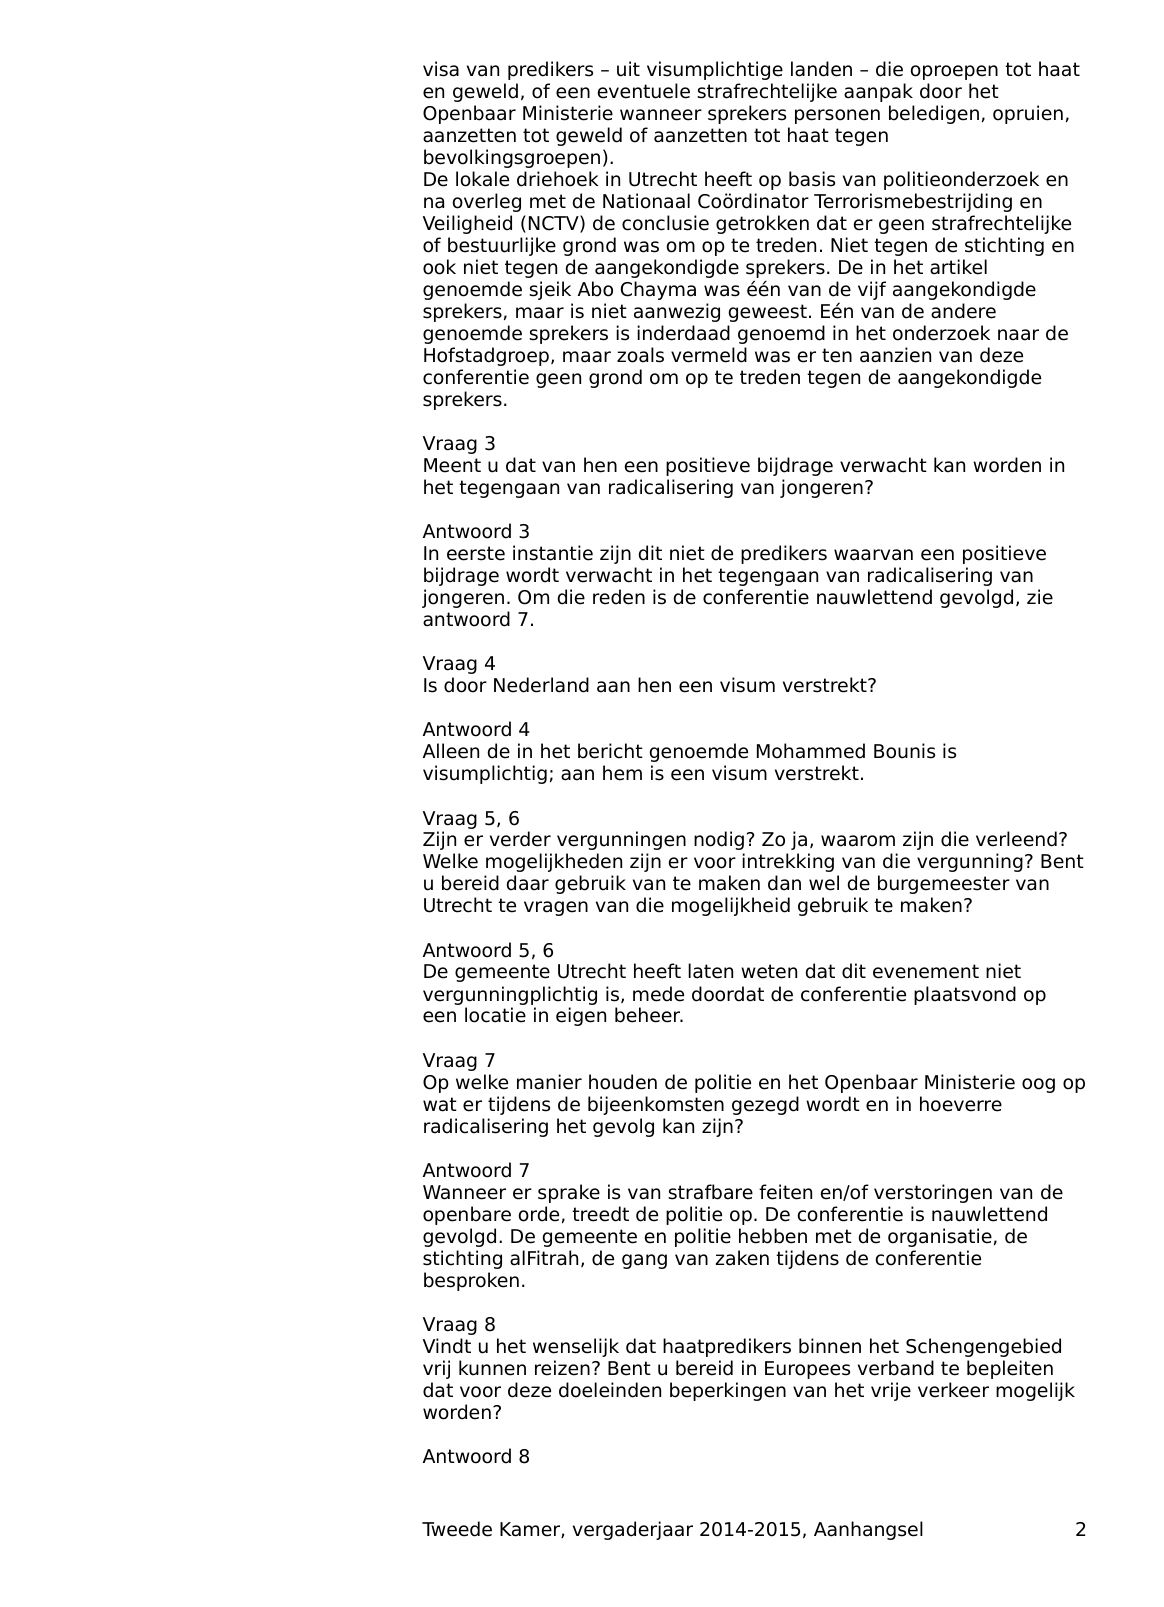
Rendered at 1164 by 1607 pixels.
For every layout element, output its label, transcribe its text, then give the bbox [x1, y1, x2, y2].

text Antwoord 5, 6 [422, 939, 1087, 961]
text Op welke manier houden de politie en het Openbaar Ministerie oog op wat er tijdens de bijeenkomsten gezegd wordt en in hoeverre radicalisering het gevolg kan zijn? [422, 1072, 1087, 1137]
text Antwoord 3 [422, 521, 1087, 543]
text Wanneer er sprake is van strafbare feiten en/of verstoringen van de openbare orde, treedt de politie op. De conferentie is nauwlettend gevolgd. De gemeente en politie hebben met de organisatie, de stichting alFitrah, de gang van zaken tijdens de conferentie besproken. [422, 1182, 1087, 1292]
text Vraag 7 [422, 1049, 1087, 1072]
text Meent u dat van hen een positieve bijdrage verwacht kan worden in het tegengaan van radicalisering van jongeren? [422, 455, 1087, 499]
text Vindt u het wenselijk dat haatpredikers binnen het Schengengebied vrij kunnen reizen? Bent u bereid in Europees verband te bepleiten dat voor deze doeleinden beperkingen van het vrije verkeer mogelijk worden? [422, 1336, 1087, 1424]
text Vraag 5, 6 [422, 807, 1087, 829]
text Antwoord 8 [422, 1446, 1087, 1468]
text De gemeente Utrecht heeft laten weten dat dit evenement niet vergunningplichtig is, mede doordat de conferentie plaatsvond op een locatie in eigen beheer. [422, 961, 1087, 1027]
text Zijn er verder vergunningen nodig? Zo ja, waarom zijn die verleend? [422, 829, 1087, 851]
text Alleen de in het bericht genoemde Mohammed Bounis is visumplichtig; aan hem is een visum verstrekt. [422, 741, 1087, 785]
text In eerste instantie zijn dit niet de predikers waarvan een positieve bijdrage wordt verwacht in het tegengaan van radicalisering van jongeren. Om die reden is de conferentie nauwlettend gevolgd, zie antwoord 7. [422, 543, 1087, 631]
text Antwoord 4 [422, 719, 1087, 741]
text Welke mogelijkheden zijn er voor intrekking van die vergunning? Bent u bereid daar gebruik van te maken dan wel de burgemeester van Utrecht te vragen van die mogelijkheid gebruik te maken? [422, 851, 1087, 917]
text Vraag 3 [422, 433, 1087, 455]
text Vraag 4 [422, 653, 1087, 675]
text Vraag 8 [422, 1314, 1087, 1336]
text Is door Nederland aan hen een visum verstrekt? [422, 675, 1087, 697]
text De lokale driehoek in Utrecht heeft op basis van politieonderzoek en na overleg met de Nationaal Coördinator Terrorismebestrijding en Veiligheid (NCTV) de conclusie getrokken dat er geen strafrechtelijke of bestuurlijke grond was om op te treden. Niet tegen de stichting en ook niet tegen de aangekondigde sprekers. De in het artikel genoemde sjeik Abo Chayma was één van de vijf aangekondigde sprekers, maar is niet aanwezig geweest. Eén van de andere genoemde sprekers is inderdaad genoemd in het onderzoek naar de Hofstadgroep, maar zoals vermeld was er ten aanzien van deze conferentie geen grond om op te treden tegen de aangekondigde sprekers. [422, 169, 1087, 411]
text visa van predikers – uit visumplichtige landen – die oproepen tot haat en geweld, of een eventuele strafrechtelijke aanpak door het Openbaar Ministerie wanneer sprekers personen beledigen, opruien, aanzetten tot geweld of aanzetten tot haat tegen bevolkingsgroepen). [422, 59, 1087, 169]
text Antwoord 7 [422, 1160, 1087, 1182]
